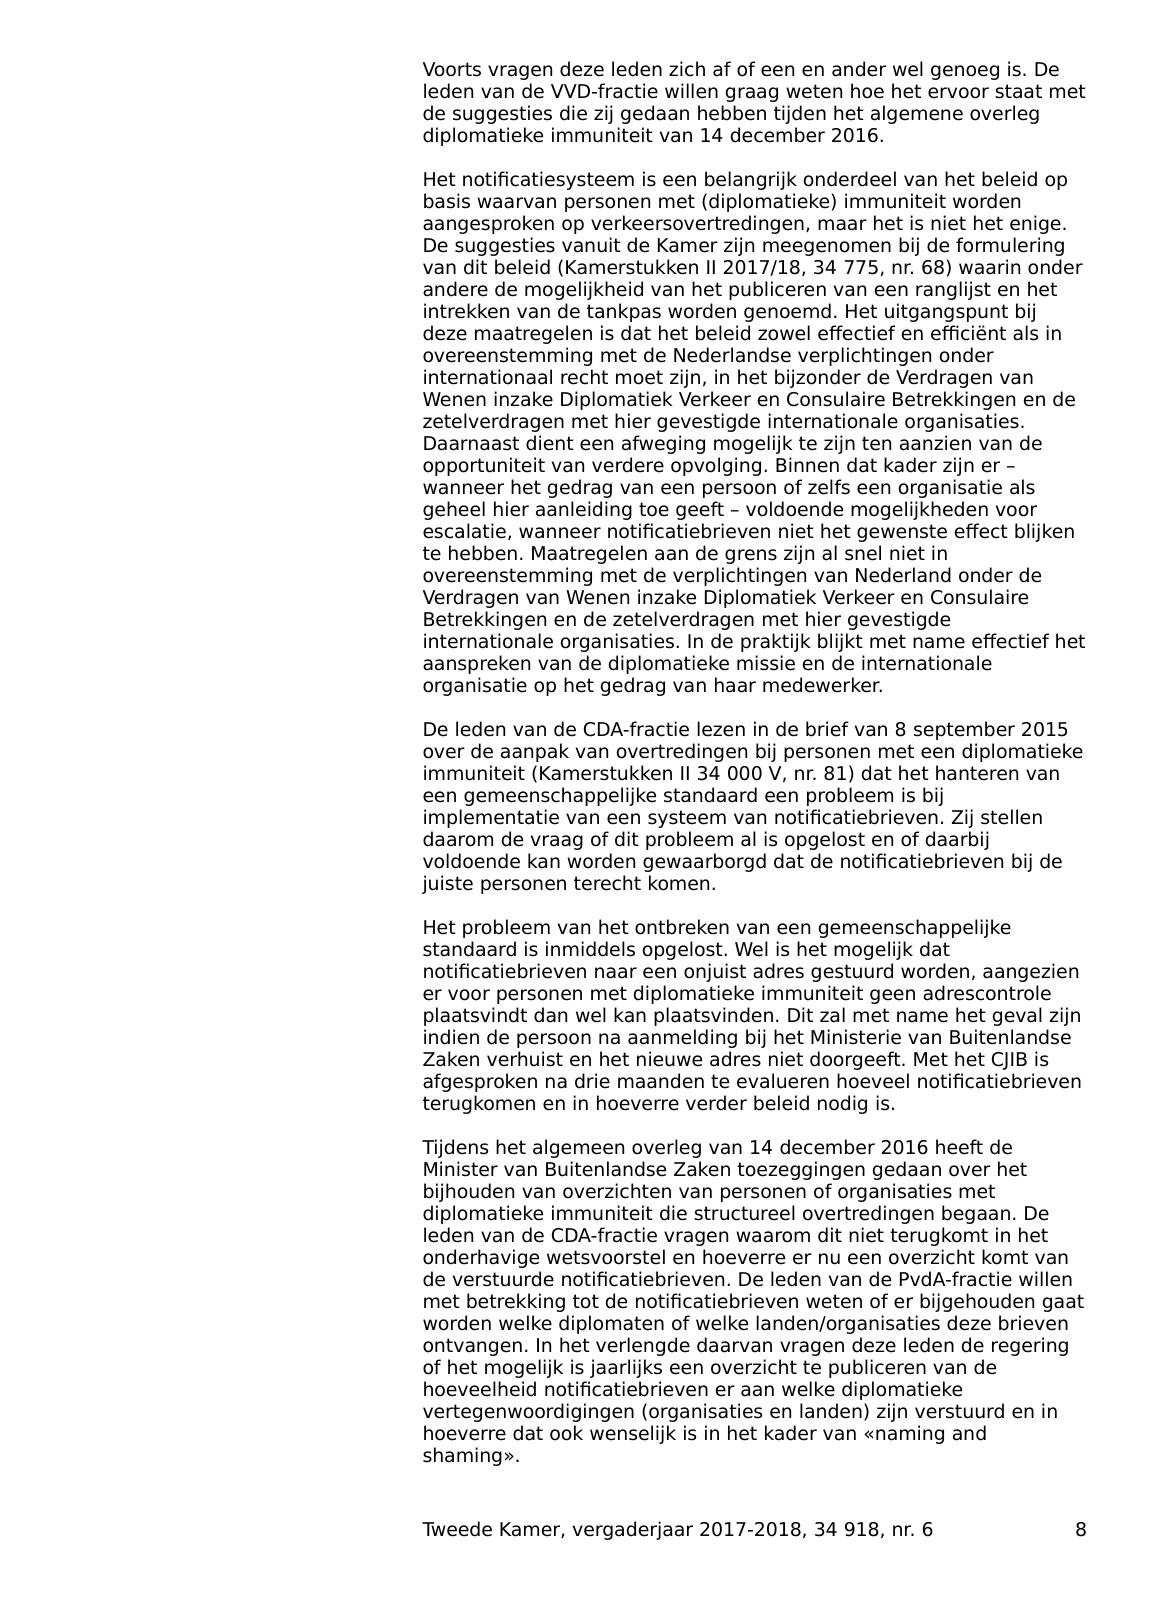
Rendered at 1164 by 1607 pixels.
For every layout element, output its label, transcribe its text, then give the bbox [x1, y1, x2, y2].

text Het probleem van het ontbreken van een gemeenschappelijke standaard is inmiddels opgelost. Wel is het mogelijk dat notificatiebrieven naar een onjuist adres gestuurd worden, aangezien er voor personen met diplomatieke immuniteit geen adrescontrole plaatsvindt dan wel kan plaatsvinden. Dit zal met name het geval zijn indien de persoon na aanmelding bij het Ministerie van Buitenlandse Zaken verhuist en het nieuwe adres niet doorgeeft. Met het CJIB is afgesproken na drie maanden te evalueren hoeveel notificatiebrieven terugkomen en in hoeverre verder beleid nodig is. [422, 917, 1087, 1115]
text Het notificatiesysteem is een belangrijk onderdeel van het beleid op basis waarvan personen met (diplomatieke) immuniteit worden aangesproken op verkeersovertredingen, maar het is niet het enige. De suggesties vanuit de Kamer zijn meegenomen bij de formulering van dit beleid (Kamerstukken II 2017/18, 34 775, nr. 68) waarin onder andere de mogelijkheid van het publiceren van een ranglijst en het intrekken van de tankpas worden genoemd. Het uitgangspunt bij deze maatregelen is dat het beleid zowel effectief en efficiënt als in overeenstemming met de Nederlandse verplichtingen onder internationaal recht moet zijn, in het bijzonder de Verdragen van Wenen inzake Diplomatiek Verkeer en Consulaire Betrekkingen en de zetelverdragen met hier gevestigde internationale organisaties. Daarnaast dient een afweging mogelijk te zijn ten aanzien van de opportuniteit van verdere opvolging. Binnen dat kader zijn er – wanneer het gedrag van een persoon of zelfs een organisatie als geheel hier aanleiding toe geeft – voldoende mogelijkheden voor escalatie, wanneer notificatiebrieven niet het gewenste effect blijken te hebben. Maatregelen aan de grens zijn al snel niet in overeenstemming met de verplichtingen van Nederland onder de Verdragen van Wenen inzake Diplomatiek Verkeer en Consulaire Betrekkingen en de zetelverdragen met hier gevestigde internationale organisaties. In de praktijk blijkt met name effectief het aanspreken van de diplomatieke missie en de internationale organisatie op het gedrag van haar medewerker. [422, 169, 1087, 697]
text Tijdens het algemeen overleg van 14 december 2016 heeft de Minister van Buitenlandse Zaken toezeggingen gedaan over het bijhouden van overzichten van personen of organisaties met diplomatieke immuniteit die structureel overtredingen begaan. De leden van de CDA-fractie vragen waarom dit niet terugkomt in het onderhavige wetsvoorstel en hoeverre er nu een overzicht komt van de verstuurde notificatiebrieven. De leden van de PvdA-fractie willen met betrekking tot de notificatiebrieven weten of er bijgehouden gaat worden welke diplomaten of welke landen/organisaties deze brieven ontvangen. In het verlengde daarvan vragen deze leden de regering of het mogelijk is jaarlijks een overzicht te publiceren van de hoeveelheid notificatiebrieven er aan welke diplomatieke vertegenwoordigingen (organisaties en landen) zijn verstuurd en in hoeverre dat ook wenselijk is in het kader van «naming and shaming». [422, 1137, 1087, 1467]
text De leden van de CDA-fractie lezen in de brief van 8 september 2015 over de aanpak van overtredingen bij personen met een diplomatieke immuniteit (Kamerstukken II 34 000 V, nr. 81) dat het hanteren van een gemeenschappelijke standaard een probleem is bij implementatie van een systeem van notificatiebrieven. Zij stellen daarom de vraag of dit probleem al is opgelost en of daarbij voldoende kan worden gewaarborgd dat de notificatiebrieven bij de juiste personen terecht komen. [422, 719, 1087, 895]
text Voorts vragen deze leden zich af of een en ander wel genoeg is. De leden van de VVD-fractie willen graag weten hoe het ervoor staat met de suggesties die zij gedaan hebben tijden het algemene overleg diplomatieke immuniteit van 14 december 2016. [422, 59, 1087, 147]
